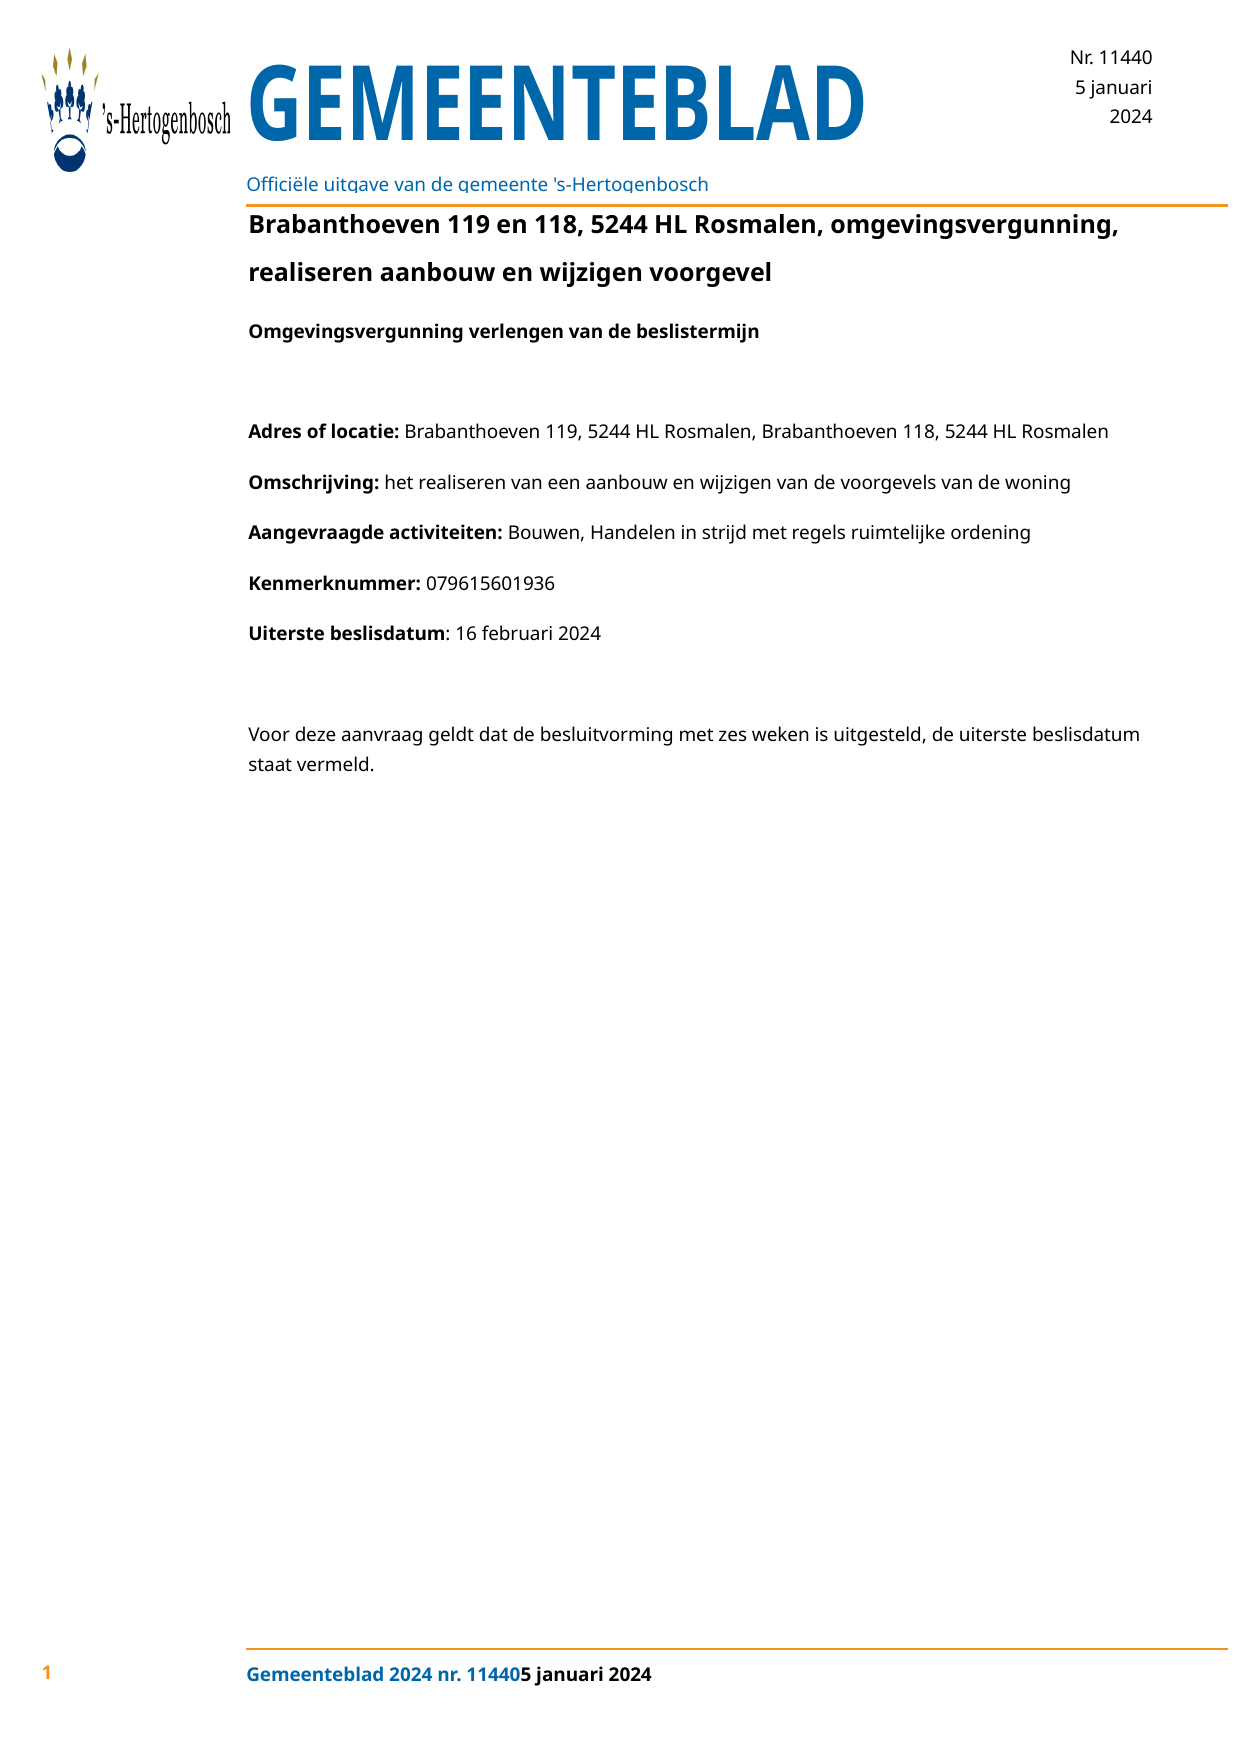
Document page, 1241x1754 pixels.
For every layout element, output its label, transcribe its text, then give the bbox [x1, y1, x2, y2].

picture [41, 47, 231, 172]
text Omgevingsvergunning verlengen van de beslistermijn [248, 318, 1152, 344]
text Aangevraagde activiteiten: Bouwen, Handelen in strijd met regels ruimtelijke ordening [248, 519, 1152, 545]
text Adres of locatie: Brabanthoeven 119, 5244 HL Rosmalen, Brabanthoeven 118, 5244 HL Rosmalen [248, 419, 1152, 444]
text Omschrijving: het realiseren van een aanbouw en wijzigen van de voorgevels van de woning [248, 469, 1152, 495]
text Voor deze aanvraag geldt dat de besluitvorming met zes weken is uitgesteld, de uiterste beslisdatum staat vermeld. [248, 721, 1152, 777]
text Uiterste beslisdatum: 16 februari 2024 [248, 620, 1152, 646]
text Brabanthoeven 119 en 118, 5244 HL Rosmalen, omgevingsvergunning, realiseren aanbouw en wijzigen voorgevel [248, 207, 1152, 288]
text Kenmerknummer: 079615601936 [248, 570, 1152, 596]
